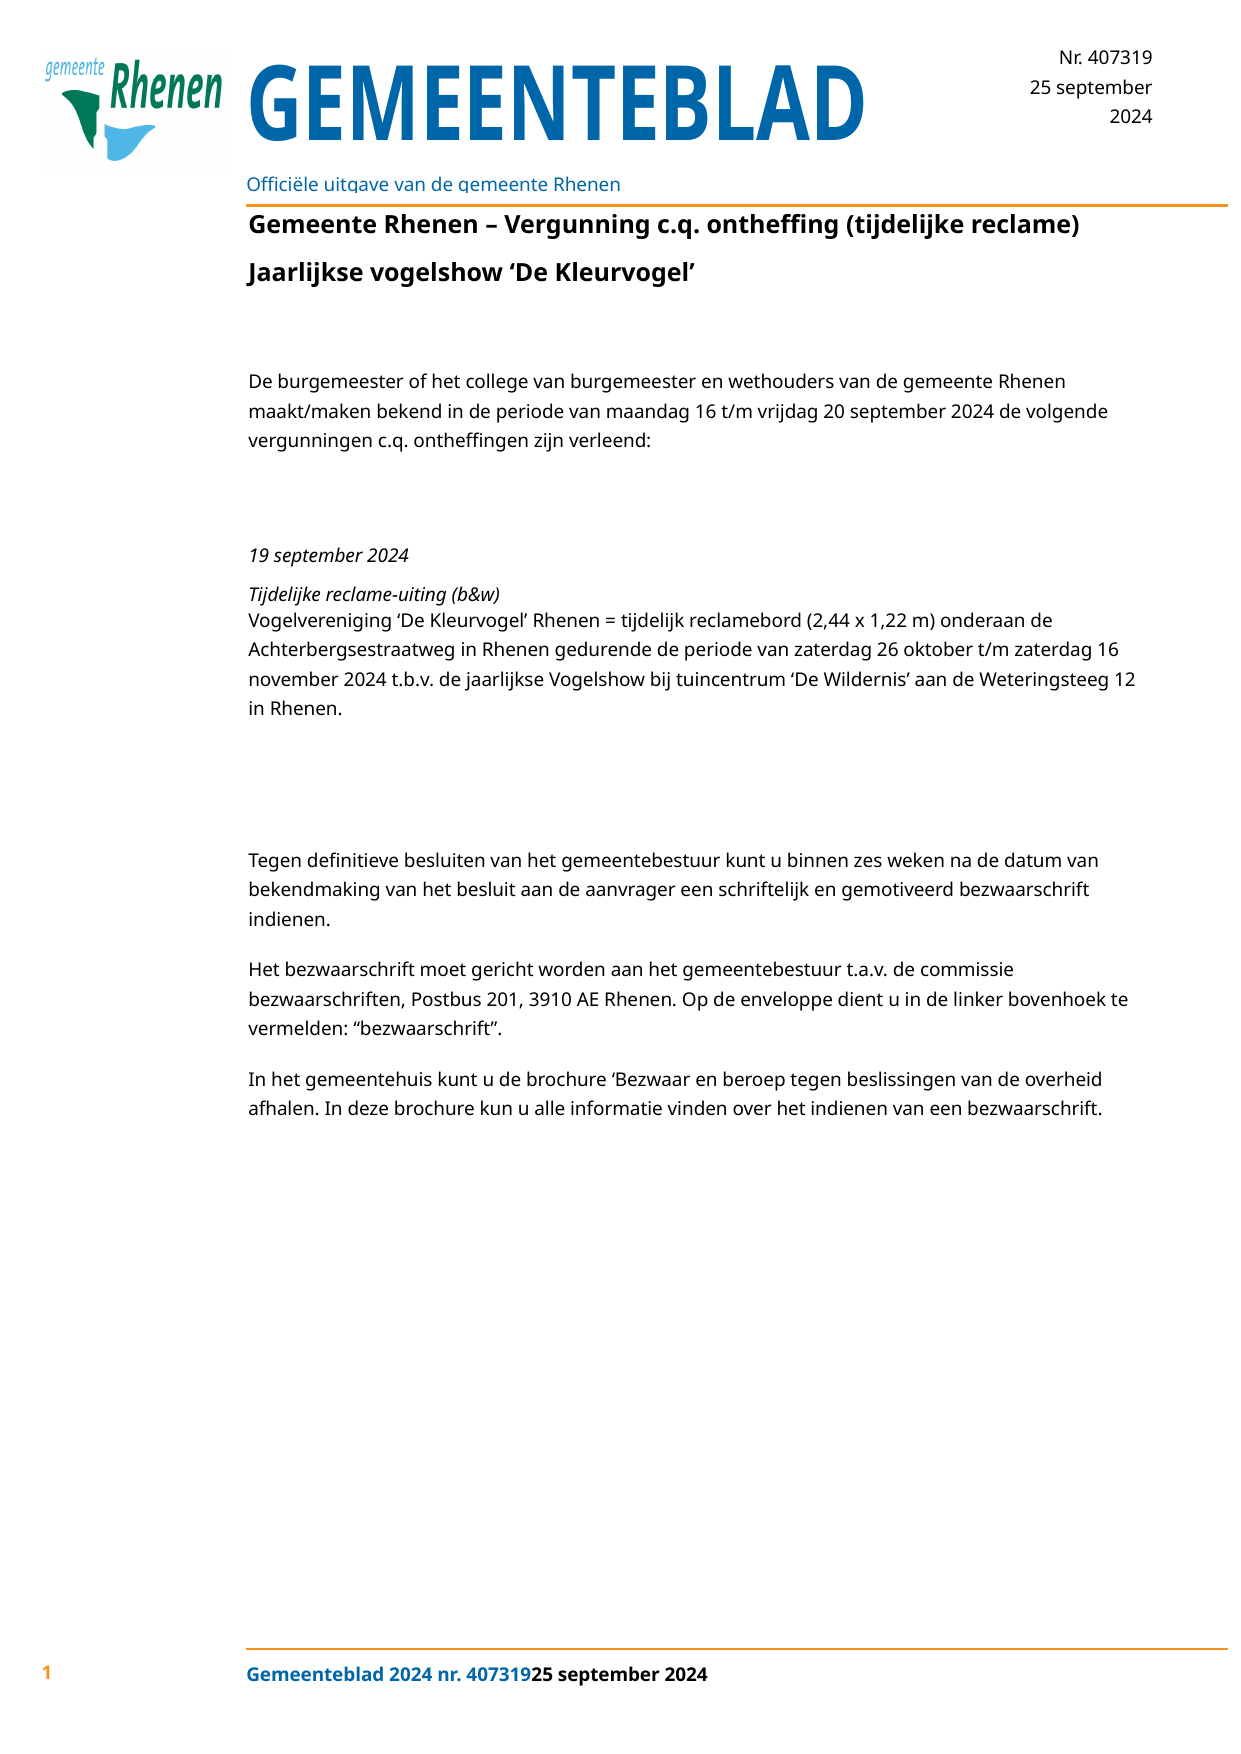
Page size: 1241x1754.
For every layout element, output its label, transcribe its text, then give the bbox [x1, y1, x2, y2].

text Vogelvereniging ‘De Kleurvogel’ Rhenen = tijdelijk reclamebord (2,44 x 1,22 m) onderaan de Achterbergsestraatweg in Rhenen gedurende de periode van zaterdag 26 oktober t/m zaterdag 16 november 2024 t.b.v. de jaarlijkse Vogelshow bij tuincentrum ‘De Wildernis’ aan de Weteringsteeg 12 in Rhenen. [248, 607, 1152, 721]
picture [41, 47, 231, 172]
text Gemeente Rhenen – Vergunning c.q. ontheffing (tijdelijke reclame) Jaarlijkse vogelshow ‘De Kleurvogel’ [248, 207, 1152, 288]
text De burgemeester of het college van burgemeester en wethouders van de gemeente Rhenen maakt/maken bekend in de periode van maandag 16 t/m vrijdag 20 september 2024 de volgende vergunningen c.q. ontheffingen zijn verleend: [248, 368, 1152, 453]
text Het bezwaarschrift moet gericht worden aan het gemeentebestuur t.a.v. de commissie bezwaarschriften, Postbus 201, 3910 AE Rhenen. Op de enveloppe dient u in de linker bovenhoek te vermelden: “bezwaarschrift”. [248, 956, 1152, 1041]
text Tegen definitieve besluiten van het gemeentebestuur kunt u binnen zes weken na de datum van bekendmaking van het besluit aan de aanvrager een schriftelijk en gemotiveerd bezwaarschrift indienen. [248, 847, 1152, 932]
text In het gemeentehuis kunt u de brochure ‘Bezwaar en beroep tegen beslissingen van de overheid afhalen. In deze brochure kun u alle informatie vinden over het indienen van een bezwaarschrift. [248, 1066, 1152, 1121]
text Tijdelijke reclame-uiting (b&w) [248, 581, 1152, 607]
text 19 september 2024 [248, 542, 1152, 568]
